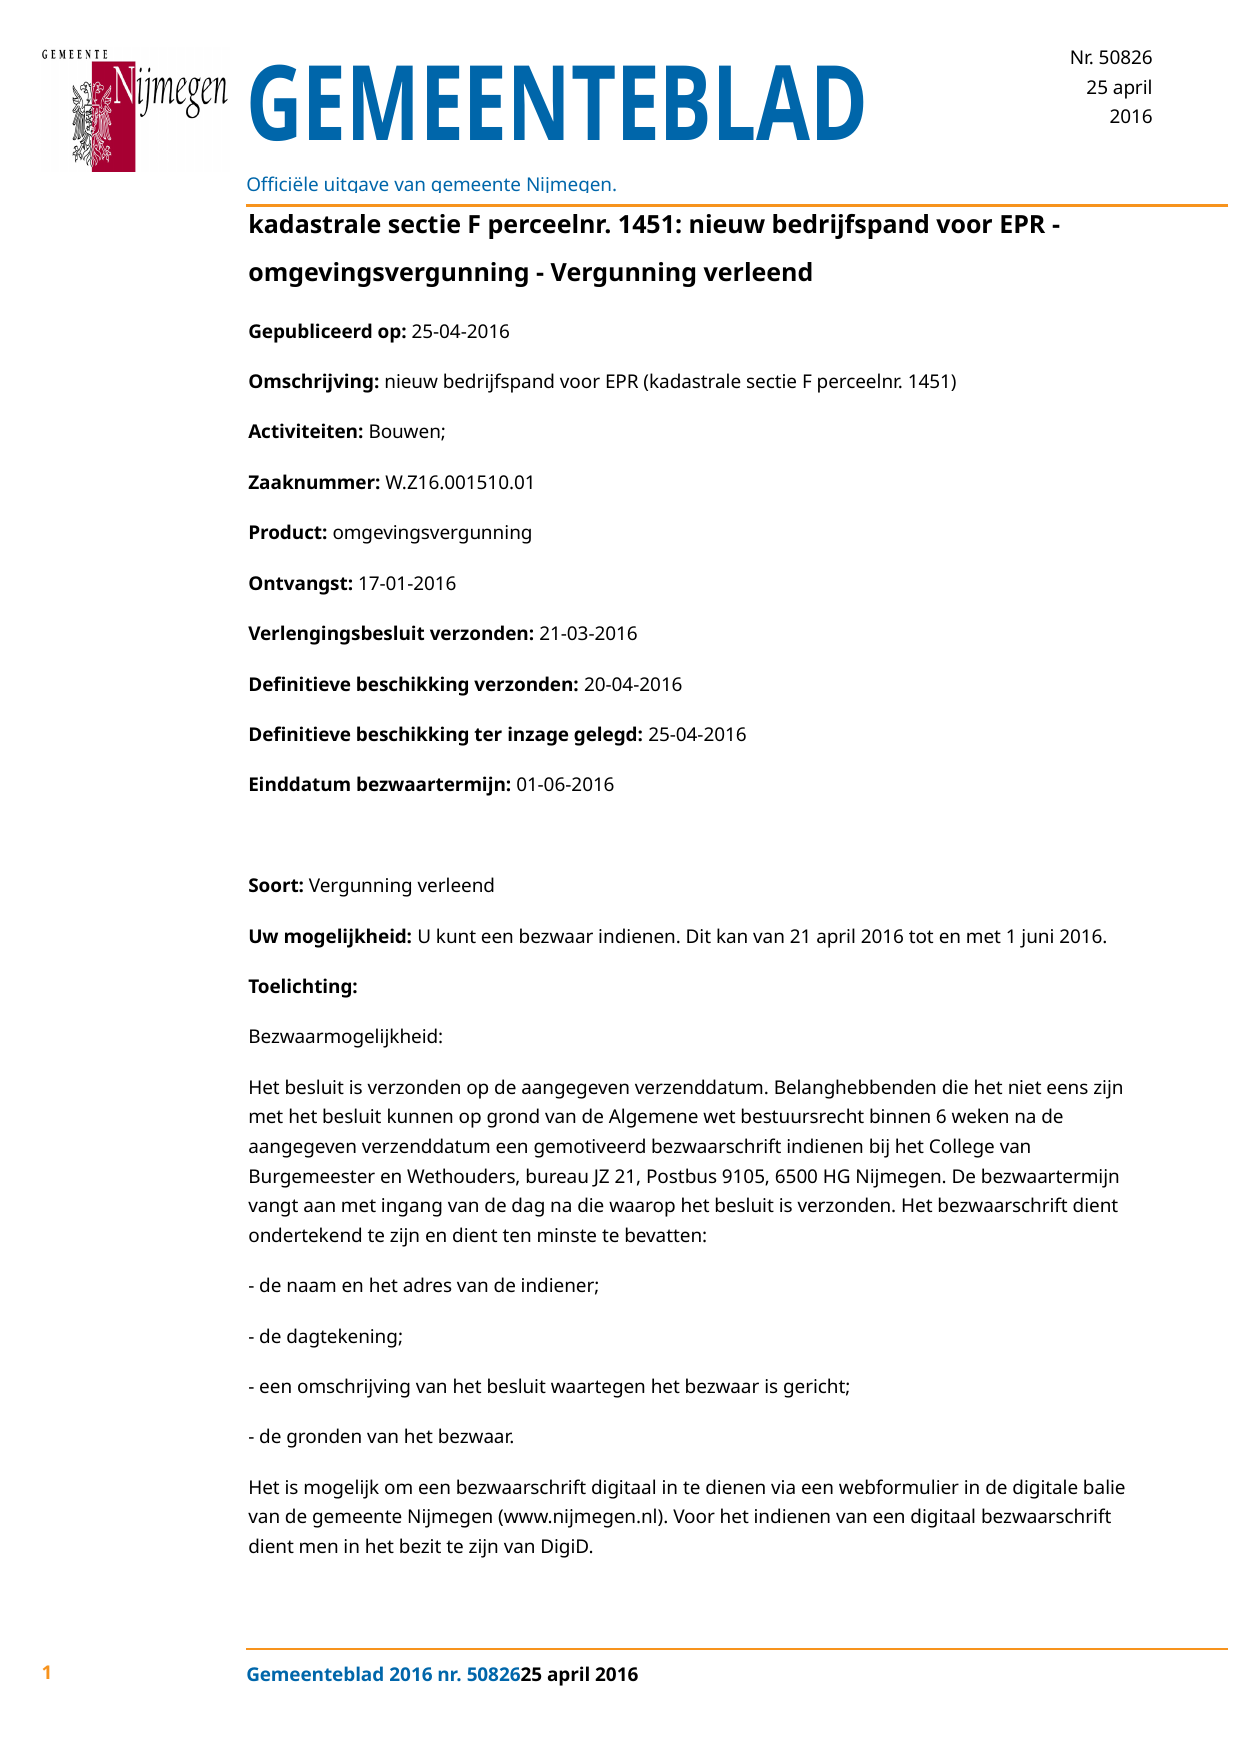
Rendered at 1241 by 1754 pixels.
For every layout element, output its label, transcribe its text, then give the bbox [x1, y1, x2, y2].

text Toelichting: [248, 973, 1152, 999]
text Zaaknummer: W.Z16.001510.01 [248, 469, 1152, 495]
text Einddatum bezwaartermijn: 01-06-2016 [248, 772, 1152, 797]
text Verlengingsbesluit verzonden: 21-03-2016 [248, 620, 1152, 646]
text Bezwaarmogelijkheid: [248, 1024, 1152, 1049]
text Het besluit is verzonden op de aangegeven verzenddatum. Belanghebbenden die het niet eens zijn met het besluit kunnen op grond van de Algemene wet bestuursrecht binnen 6 weken na de aangegeven verzenddatum een gemotiveerd bezwaarschrift indienen bij het College van Burgemeester en Wethouders, bureau JZ 21, Postbus 9105, 6500 HG Nijmegen. De bezwaartermijn vangt aan met ingang van de dag na die waarop het besluit is verzonden. Het bezwaarschrift dient ondertekend te zijn en dient ten minste te bevatten: [248, 1074, 1152, 1248]
text Definitieve beschikking verzonden: 20-04-2016 [248, 671, 1152, 697]
text - een omschrijving van het besluit waartegen het bezwaar is gericht; [248, 1373, 1152, 1399]
text Uw mogelijkheid: U kunt een bezwaar indienen. Dit kan van 21 april 2016 tot en met 1 juni 2016. [248, 923, 1152, 949]
text - de naam en het adres van de indiener; [248, 1272, 1152, 1298]
text Omschrijving: nieuw bedrijfspand voor EPR (kadastrale sectie F perceelnr. 1451) [248, 368, 1152, 394]
text Soort: Vergunning verleend [248, 872, 1152, 898]
text Het is mogelijk om een bezwaarschrift digitaal in te dienen via een webformulier in de digitale balie van de gemeente Nijmegen (www.nijmegen.nl). Voor het indienen van een digitaal bezwaarschrift dient men in het bezit te zijn van DigiD. [248, 1474, 1152, 1559]
picture [41, 47, 231, 172]
text Ontvangst: 17-01-2016 [248, 570, 1152, 596]
text Product: omgevingsvergunning [248, 519, 1152, 545]
text Gepubliceerd op: 25-04-2016 [248, 318, 1152, 344]
text - de dagtekening; [248, 1323, 1152, 1349]
text Definitieve beschikking ter inzage gelegd: 25-04-2016 [248, 721, 1152, 747]
text Activiteiten: Bouwen; [248, 419, 1152, 444]
text kadastrale sectie F perceelnr. 1451: nieuw bedrijfspand voor EPR - omgevingsvergunning - Vergunning verleend [248, 207, 1152, 288]
text - de gronden van het bezwaar. [248, 1424, 1152, 1449]
